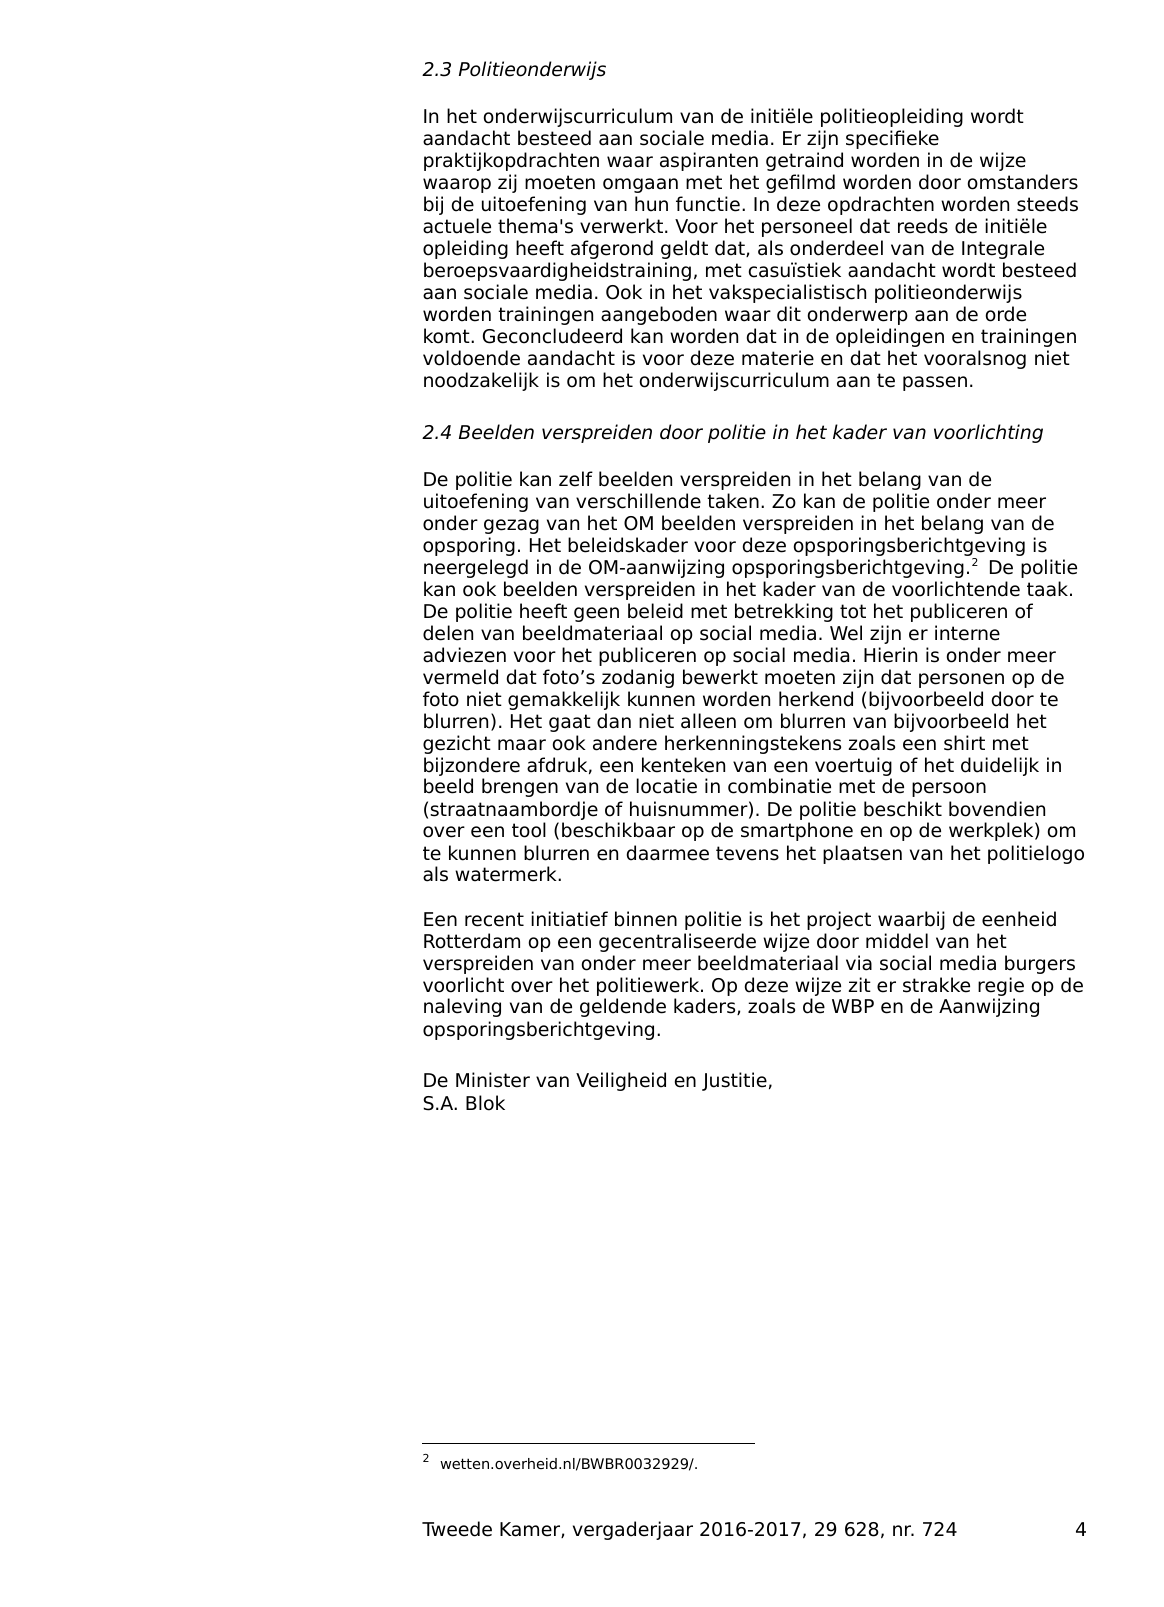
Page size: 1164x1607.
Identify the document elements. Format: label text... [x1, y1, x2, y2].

text De politie kan zelf beelden verspreiden in het belang van de uitoefening van verschillende taken. Zo kan de politie onder meer onder gezag van het OM beelden verspreiden in het belang van de opsporing. Het beleidskader voor deze opsporingsberichtgeving is neergelegd in de OM-aanwijzing opsporingsberichtgeving. De politie kan ook beelden verspreiden in het kader van de voorlichtende taak. [422, 469, 1087, 601]
text De politie heeft geen beleid met betrekking tot het publiceren of delen van beeldmateriaal op social media. Wel zijn er interne adviezen voor het publiceren op social media. Hierin is onder meer vermeld dat foto’s zodanig bewerkt moeten zijn dat personen op de foto niet gemakkelijk kunnen worden herkend (bijvoorbeeld door te blurren). Het gaat dan niet alleen om blurren van bijvoorbeeld het gezicht maar ook andere herkenningstekens zoals een shirt met bijzondere afdruk, een kenteken van een voertuig of het duidelijk in beeld brengen van de locatie in combinatie met de persoon (straatnaambordje of huisnummer). De politie beschikt bovendien over een tool (beschikbaar op de smartphone en op de werkplek) om te kunnen blurren en daarmee tevens het plaatsen van het politielogo als watermerk. [422, 601, 1087, 886]
text In het onderwijscurriculum van de initiële politieopleiding wordt aandacht besteed aan sociale media. Er zijn specifieke praktijkopdrachten waar aspiranten getraind worden in de wijze waarop zij moeten omgaan met het gefilmd worden door omstanders bij de uitoefening van hun functie. In deze opdrachten worden steeds actuele thema's verwerkt. Voor het personeel dat reeds de initiële opleiding heeft afgerond geldt dat, als onderdeel van de Integrale beroepsvaardigheidstraining, met casuïstiek aandacht wordt besteed aan sociale media. Ook in het vakspecialistisch politieonderwijs worden trainingen aangeboden waar dit onderwerp aan de orde komt. Geconcludeerd kan worden dat in de opleidingen en trainingen voldoende aandacht is voor deze materie en dat het vooralsnog niet noodzakelijk is om het onderwijscurriculum aan te passen. [422, 106, 1087, 392]
text wetten.overheid.nl/BWBR0032929/. [422, 1452, 1087, 1474]
text De Minister van Veiligheid en Justitie, S.A. Blok [422, 1070, 1087, 1114]
subtitle 2.4 Beelden verspreiden door politie in het kader van voorlichting [422, 422, 1087, 444]
text Een recent initiatief binnen politie is het project waarbij de eenheid Rotterdam op een gecentraliseerde wijze door middel van het verspreiden van onder meer beeldmateriaal via social media burgers voorlicht over het politiewerk. Op deze wijze zit er strakke regie op de naleving van de geldende kaders, zoals de WBP en de Aanwijzing opsporingsberichtgeving. [422, 908, 1087, 1040]
subtitle 2.3 Politieonderwijs [422, 59, 1087, 81]
